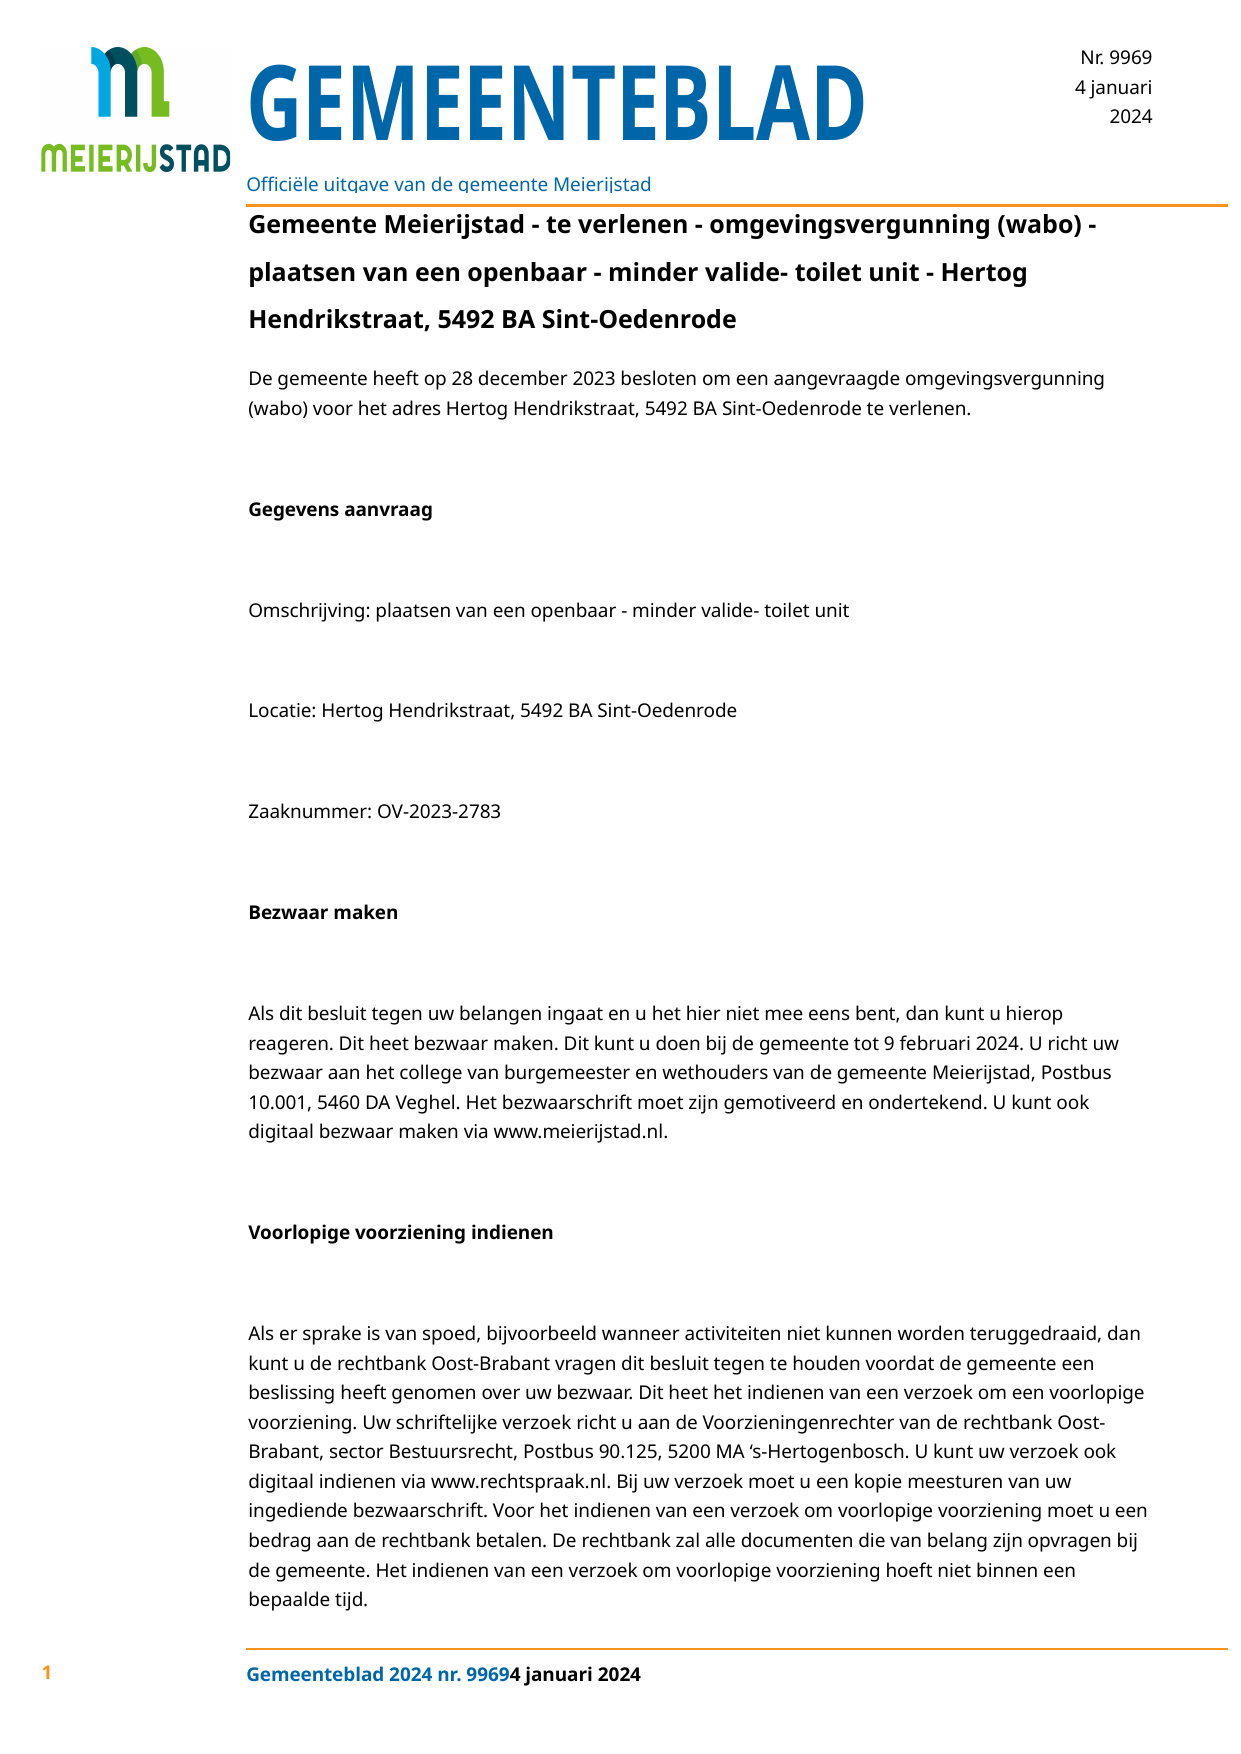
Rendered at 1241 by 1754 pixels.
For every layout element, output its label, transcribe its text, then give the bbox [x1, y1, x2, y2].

text Bezwaar maken [248, 899, 1152, 925]
text De gemeente heeft op 28 december 2023 besloten om een aangevraagde omgevingsvergunning (wabo) voor het adres Hertog Hendrikstraat, 5492 BA Sint-Oedenrode te verlenen. [248, 366, 1152, 421]
text Locatie: Hertog Hendrikstraat, 5492 BA Sint-Oedenrode [248, 698, 1152, 723]
text Omschrijving: plaatsen van een openbaar - minder valide- toilet unit [248, 597, 1152, 622]
text Zaaknummer: OV-2023-2783 [248, 798, 1152, 824]
text Als dit besluit tegen uw belangen ingaat en u het hier niet mee eens bent, dan kunt u hierop reageren. Dit heet bezwaar maken. Dit kunt u doen bij de gemeente tot 9 februari 2024. U richt uw bezwaar aan het college van burgemeester en wethouders van de gemeente Meierijstad, Postbus 10.001, 5460 DA Veghel. Het bezwaarschrift moet zijn gemotiveerd en ondertekend. U kunt ook digitaal bezwaar maken via www.meierijstad.nl. [248, 1000, 1152, 1144]
text Als er sprake is van spoed, bijvoorbeeld wanneer activiteiten niet kunnen worden teruggedraaid, dan kunt u de rechtbank Oost-Brabant vragen dit besluit tegen te houden voordat de gemeente een beslissing heeft genomen over uw bezwaar. Dit heet het indienen van een verzoek om een voorlopige voorziening. Uw schriftelijke verzoek richt u aan de Voorzieningenrechter van de rechtbank Oost-Brabant, sector Bestuursrecht, Postbus 90.125, 5200 MA ‘s-Hertogenbosch. U kunt uw verzoek ook digitaal indienen via www.rechtspraak.nl. Bij uw verzoek moet u een kopie meesturen van uw ingediende bezwaarschrift. Voor het indienen van een verzoek om voorlopige voorziening moet u een bedrag aan de rechtbank betalen. De rechtbank zal alle documenten die van belang zijn opvragen bij de gemeente. Het indienen van een verzoek om voorlopige voorziening hoeft niet binnen een bepaalde tijd. [248, 1320, 1152, 1612]
text Gemeente Meierijstad - te verlenen - omgevingsvergunning (wabo) - plaatsen van een openbaar - minder valide- toilet unit - Hertog Hendrikstraat, 5492 BA Sint-Oedenrode [248, 207, 1152, 336]
picture [41, 47, 231, 172]
text Gegevens aanvraag [248, 496, 1152, 522]
text Voorlopige voorziening indienen [248, 1219, 1152, 1245]
